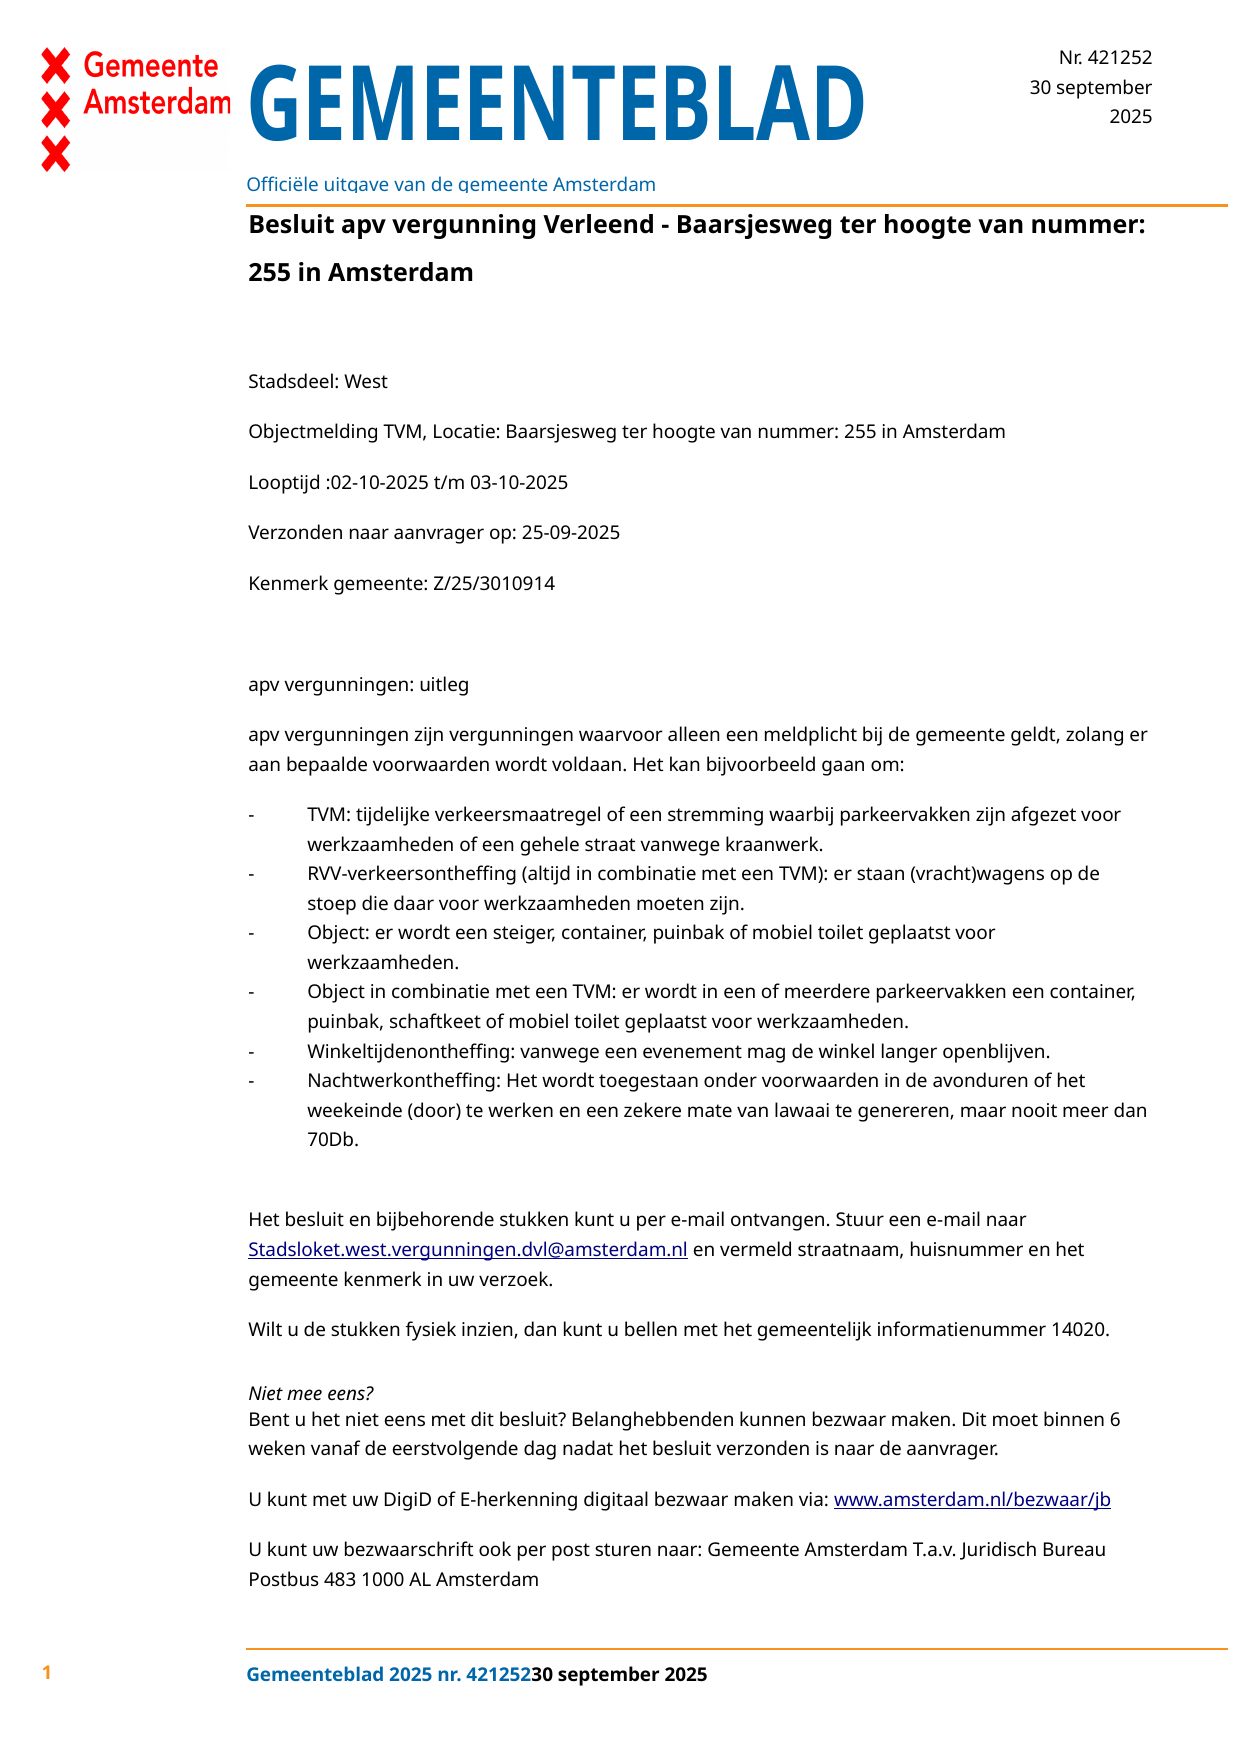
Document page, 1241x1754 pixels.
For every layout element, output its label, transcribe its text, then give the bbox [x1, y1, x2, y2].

text Stadsdeel: West [248, 368, 1152, 394]
text Verzonden naar aanvrager op: 25-09-2025 [248, 519, 1152, 545]
text Kenmerk gemeente: Z/25/3010914 [248, 570, 1152, 596]
text apv vergunningen zijn vergunningen waarvoor alleen een meldplicht bij de gemeente geldt, zolang er aan bepaalde voorwaarden wordt voldaan. Het kan bijvoorbeeld gaan om: [248, 721, 1152, 777]
text U kunt uw bezwaarschrift ook per post sturen naar: Gemeente Amsterdam T.a.v. Juridisch Bureau Postbus 483 1000 AL Amsterdam [248, 1536, 1152, 1592]
picture [41, 47, 231, 172]
list Object in combinatie met een TVM: er wordt in een of meerdere parkeervakken een container, puinbak, schaftkeet of mobiel toilet geplaatst voor werkzaamheden. [248, 979, 1152, 1034]
text Bent u het niet eens met dit besluit? Belanghebbenden kunnen bezwaar maken. Dit moet binnen 6 weken vanaf de eerstvolgende dag nadat het besluit verzonden is naar de aanvrager. [248, 1406, 1152, 1461]
list Winkeltijdenontheffing: vanwege een evenement mag de winkel langer openblijven. [248, 1038, 1152, 1064]
text Looptijd :02-10-2025 t/m 03-10-2025 [248, 469, 1152, 495]
text Het besluit en bijbehorende stukken kunt u per e-mail ontvangen. Stuur een e-mail naar Stadsloket.west.vergunningen.dvl@amsterdam.nl en vermeld straatnaam, huisnummer en het gemeente kenmerk in uw verzoek. [248, 1207, 1152, 1292]
text Besluit apv vergunning Verleend - Baarsjesweg ter hoogte van nummer: 255 in Amsterdam [248, 207, 1152, 288]
text U kunt met uw DigiD of E-herkenning digitaal bezwaar maken via: www.amsterdam.nl/bezwaar/jb [248, 1486, 1152, 1512]
list TVM: tijdelijke verkeersmaatregel of een stremming waarbij parkeervakken zijn afgezet voor werkzaamheden of een gehele straat vanwege kraanwerk. [248, 801, 1152, 857]
text Objectmelding TVM, Locatie: Baarsjesweg ter hoogte van nummer: 255 in Amsterdam [248, 419, 1152, 444]
text apv vergunningen: uitleg [248, 671, 1152, 697]
list Object: er wordt een steiger, container, puinbak of mobiel toilet geplaatst voor werkzaamheden. [248, 919, 1152, 975]
text Wilt u de stukken fysiek inzien, dan kunt u bellen met het gemeentelijk informatienummer 14020. [248, 1316, 1152, 1342]
text Niet mee eens? [248, 1380, 1152, 1406]
list RVV-verkeersontheffing (altijd in combinatie met een TVM): er staan (vracht)wagens op de stoep die daar voor werkzaamheden moeten zijn. [248, 860, 1152, 916]
list Nachtwerkontheffing: Het wordt toegestaan onder voorwaarden in de avonduren of het weekeinde (door) te werken en een zekere mate van lawaai te genereren, maar nooit meer dan 70Db. [248, 1067, 1152, 1152]
